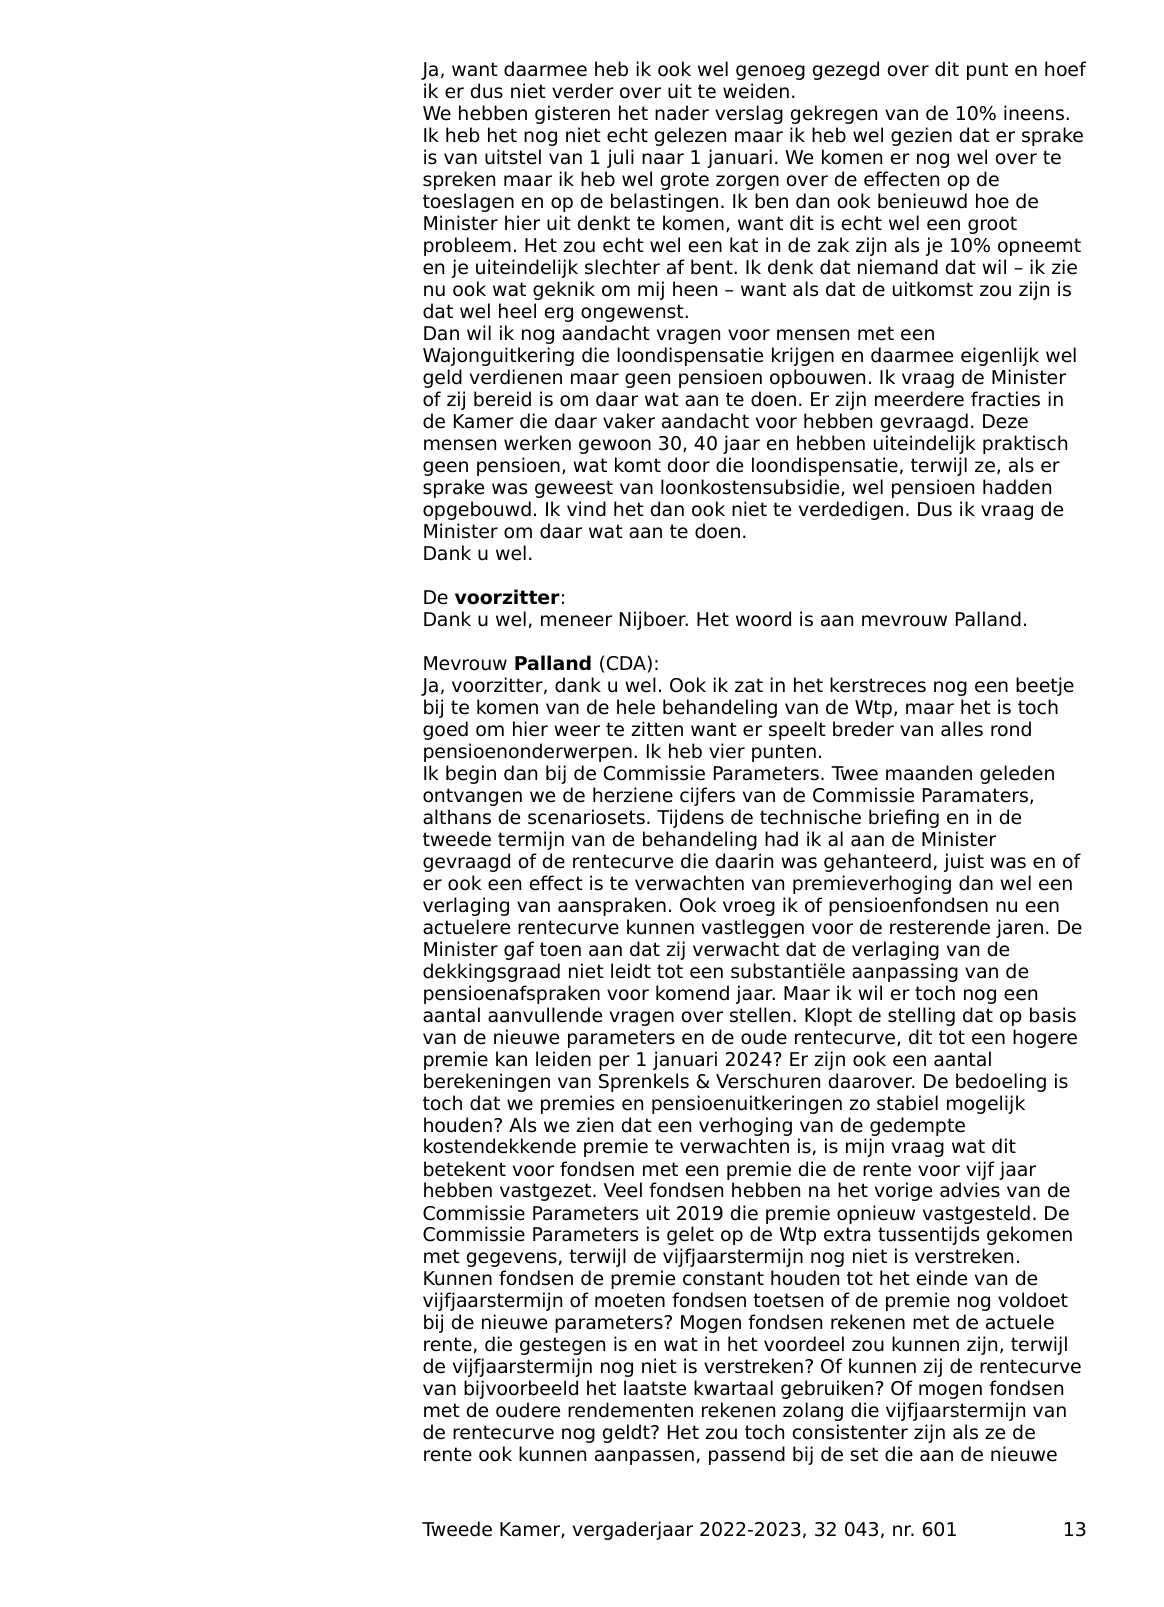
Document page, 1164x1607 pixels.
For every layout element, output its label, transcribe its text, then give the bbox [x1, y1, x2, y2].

text De voorzitter: [422, 587, 1087, 609]
text Dan wil ik nog aandacht vragen voor mensen met een Wajonguitkering die loondispensatie krijgen en daarmee eigenlijk wel geld verdienen maar geen pensioen opbouwen. Ik vraag de Minister of zij bereid is om daar wat aan te doen. Er zijn meerdere fracties in de Kamer die daar vaker aandacht voor hebben gevraagd. Deze mensen werken gewoon 30, 40 jaar en hebben uiteindelijk praktisch geen pensioen, wat komt door die loondispensatie, terwijl ze, als er sprake was geweest van loonkostensubsidie, wel pensioen hadden opgebouwd. Ik vind het dan ook niet te verdedigen. Dus ik vraag de Minister om daar wat aan te doen. [422, 323, 1087, 543]
text We hebben gisteren het nader verslag gekregen van de 10% ineens. Ik heb het nog niet echt gelezen maar ik heb wel gezien dat er sprake is van uitstel van 1 juli naar 1 januari. We komen er nog wel over te spreken maar ik heb wel grote zorgen over de effecten op de toeslagen en op de belastingen. Ik ben dan ook benieuwd hoe de Minister hier uit denkt te komen, want dit is echt wel een groot probleem. Het zou echt wel een kat in de zak zijn als je 10% opneemt en je uiteindelijk slechter af bent. Ik denk dat niemand dat wil – ik zie nu ook wat geknik om mij heen – want als dat de uitkomst zou zijn is dat wel heel erg ongewenst. [422, 103, 1087, 323]
text Ja, want daarmee heb ik ook wel genoeg gezegd over dit punt en hoef ik er dus niet verder over uit te weiden. [422, 59, 1087, 103]
text Dank u wel. [422, 543, 1087, 564]
text Ja, voorzitter, dank u wel. Ook ik zat in het kerstreces nog een beetje bij te komen van de hele behandeling van de Wtp, maar het is toch goed om hier weer te zitten want er speelt breder van alles rond pensioenonderwerpen. Ik heb vier punten. [422, 675, 1087, 763]
text Mevrouw Palland (CDA): [422, 653, 1087, 675]
text Ik begin dan bij de Commissie Parameters. Twee maanden geleden ontvangen we de herziene cijfers van de Commissie Paramaters, althans de scenariosets. Tijdens de technische briefing en in de tweede termijn van de behandeling had ik al aan de Minister gevraagd of de rentecurve die daarin was gehanteerd, juist was en of er ook een effect is te verwachten van premieverhoging dan wel een verlaging van aanspraken. Ook vroeg ik of pensioenfondsen nu een actuelere rentecurve kunnen vastleggen voor de resterende jaren. De Minister gaf toen aan dat zij verwacht dat de verlaging van de dekkingsgraad niet leidt tot een substantiële aanpassing van de pensioenafspraken voor komend jaar. Maar ik wil er toch nog een aantal aanvullende vragen over stellen. Klopt de stelling dat op basis van de nieuwe parameters en de oude rentecurve, dit tot een hogere premie kan leiden per 1 januari 2024? Er zijn ook een aantal berekeningen van Sprenkels & Verschuren daarover. De bedoeling is toch dat we premies en pensioenuitkeringen zo stabiel mogelijk houden? Als we zien dat een verhoging van de gedempte kostendekkende premie te verwachten is, is mijn vraag wat dit betekent voor fondsen met een premie die de rente voor vijf jaar hebben vastgezet. Veel fondsen hebben na het vorige advies van de Commissie Parameters uit 2019 die premie opnieuw vastgesteld. De Commissie Parameters is gelet op de Wtp extra tussentijds gekomen met gegevens, terwijl de vijfjaarstermijn nog niet is verstreken. Kunnen fondsen de premie constant houden tot het einde van de vijfjaarstermijn of moeten fondsen toetsen of de premie nog voldoet bij de nieuwe parameters? Mogen fondsen rekenen met de actuele rente, die gestegen is en wat in het voordeel zou kunnen zijn, terwijl de vijfjaarstermijn nog niet is verstreken? Of kunnen zij de rentecurve van bijvoorbeeld het laatste kwartaal gebruiken? Of mogen fondsen met de oudere rendementen rekenen zolang die vijfjaarstermijn van de rentecurve nog geldt? Het zou toch consistenter zijn als ze de rente ook kunnen aanpassen, passend bij de set die aan de nieuwe [422, 763, 1087, 1466]
text Dank u wel, meneer Nijboer. Het woord is aan mevrouw Palland. [422, 609, 1087, 631]
